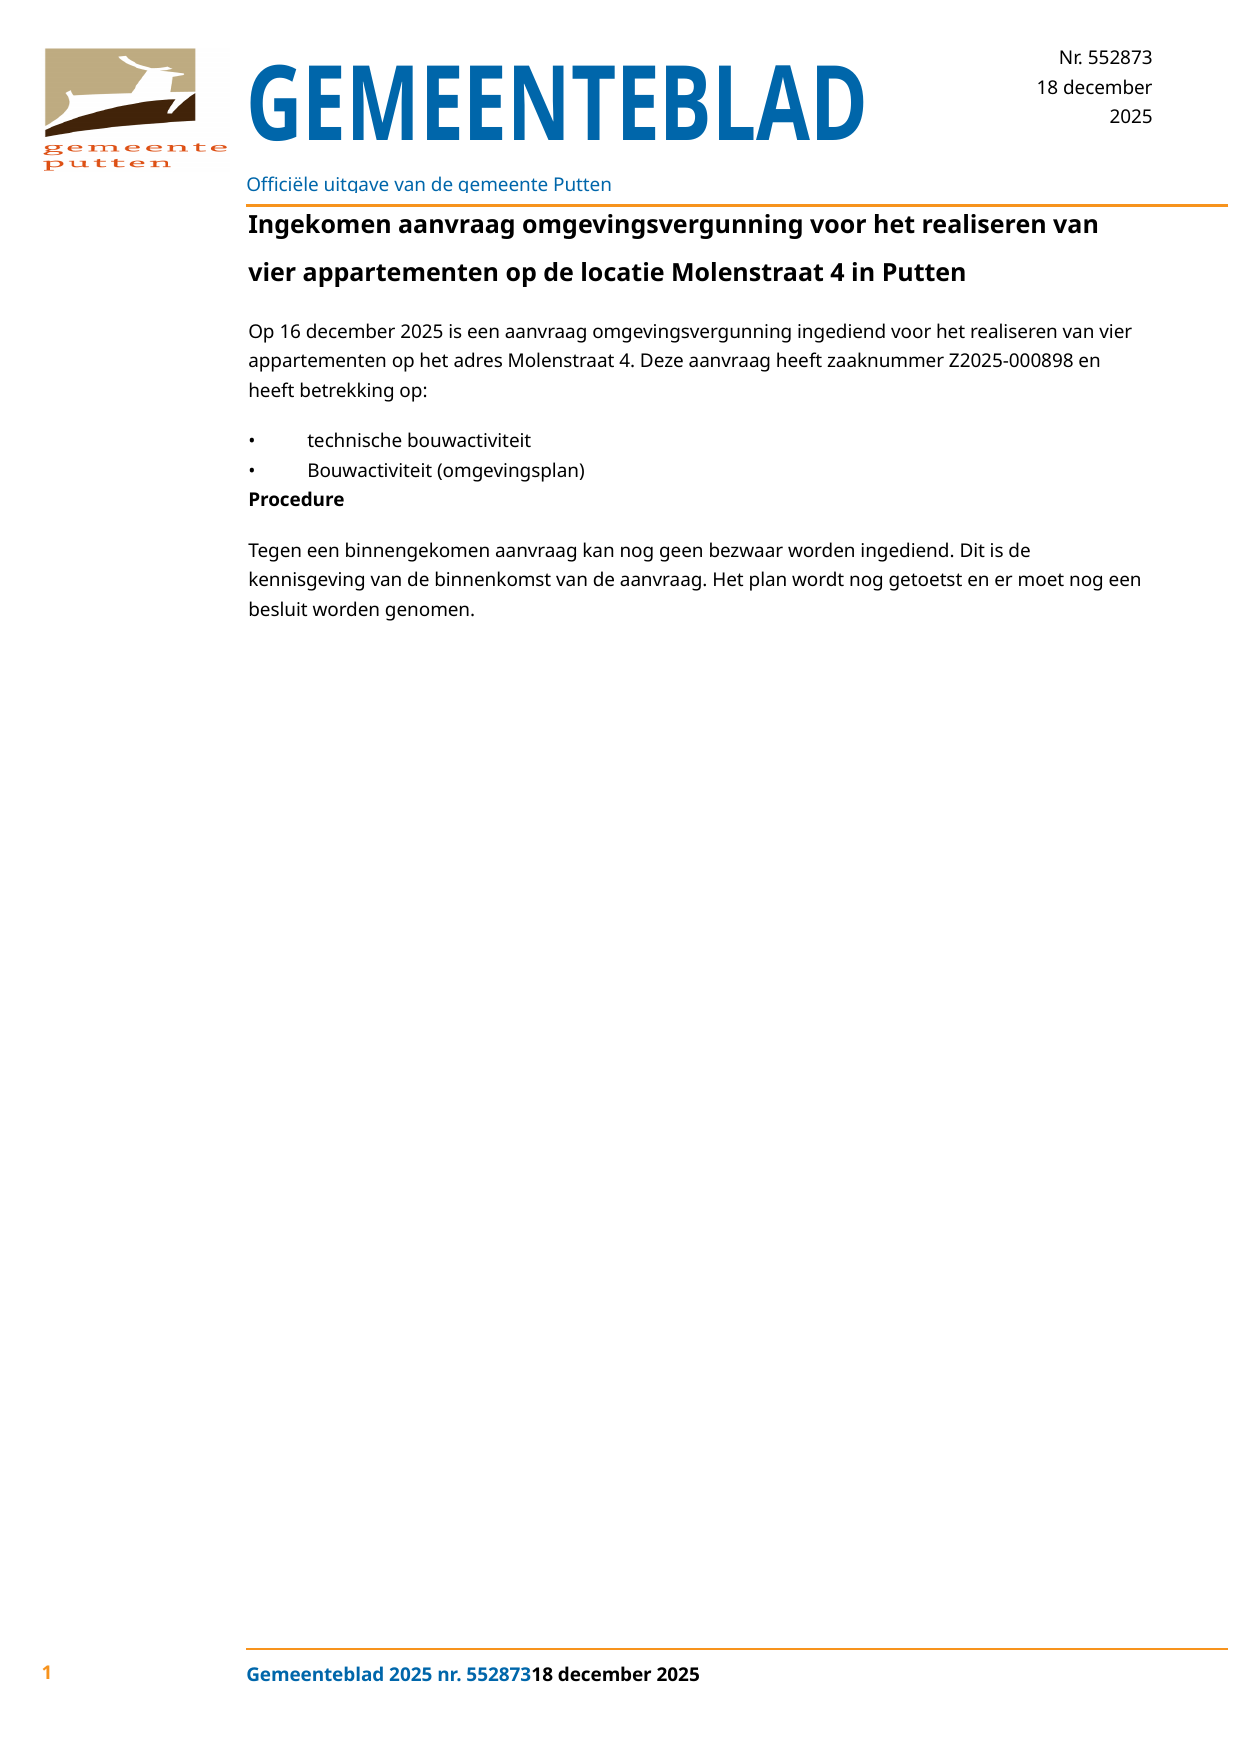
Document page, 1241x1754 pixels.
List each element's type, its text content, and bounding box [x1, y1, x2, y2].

picture [41, 47, 231, 172]
text Ingekomen aanvraag omgevingsvergunning voor het realiseren van vier appartementen op de locatie Molenstraat 4 in Putten [248, 207, 1152, 288]
text Op 16 december 2025 is een aanvraag omgevingsvergunning ingediend voor het realiseren van vier appartementen op het adres Molenstraat 4. Deze aanvraag heeft zaaknummer Z2025-000898 en heeft betrekking op: [248, 318, 1152, 403]
list technische bouwactiviteit [248, 427, 1152, 453]
list Bouwactiviteit (omgevingsplan) [248, 457, 1152, 483]
text Tegen een binnengekomen aanvraag kan nog geen bezwaar worden ingediend. Dit is de kennisgeving van de binnenkomst van de aanvraag. Het plan wordt nog getoetst en er moet nog een besluit worden genomen. [248, 537, 1152, 622]
text Procedure [248, 487, 1152, 512]
